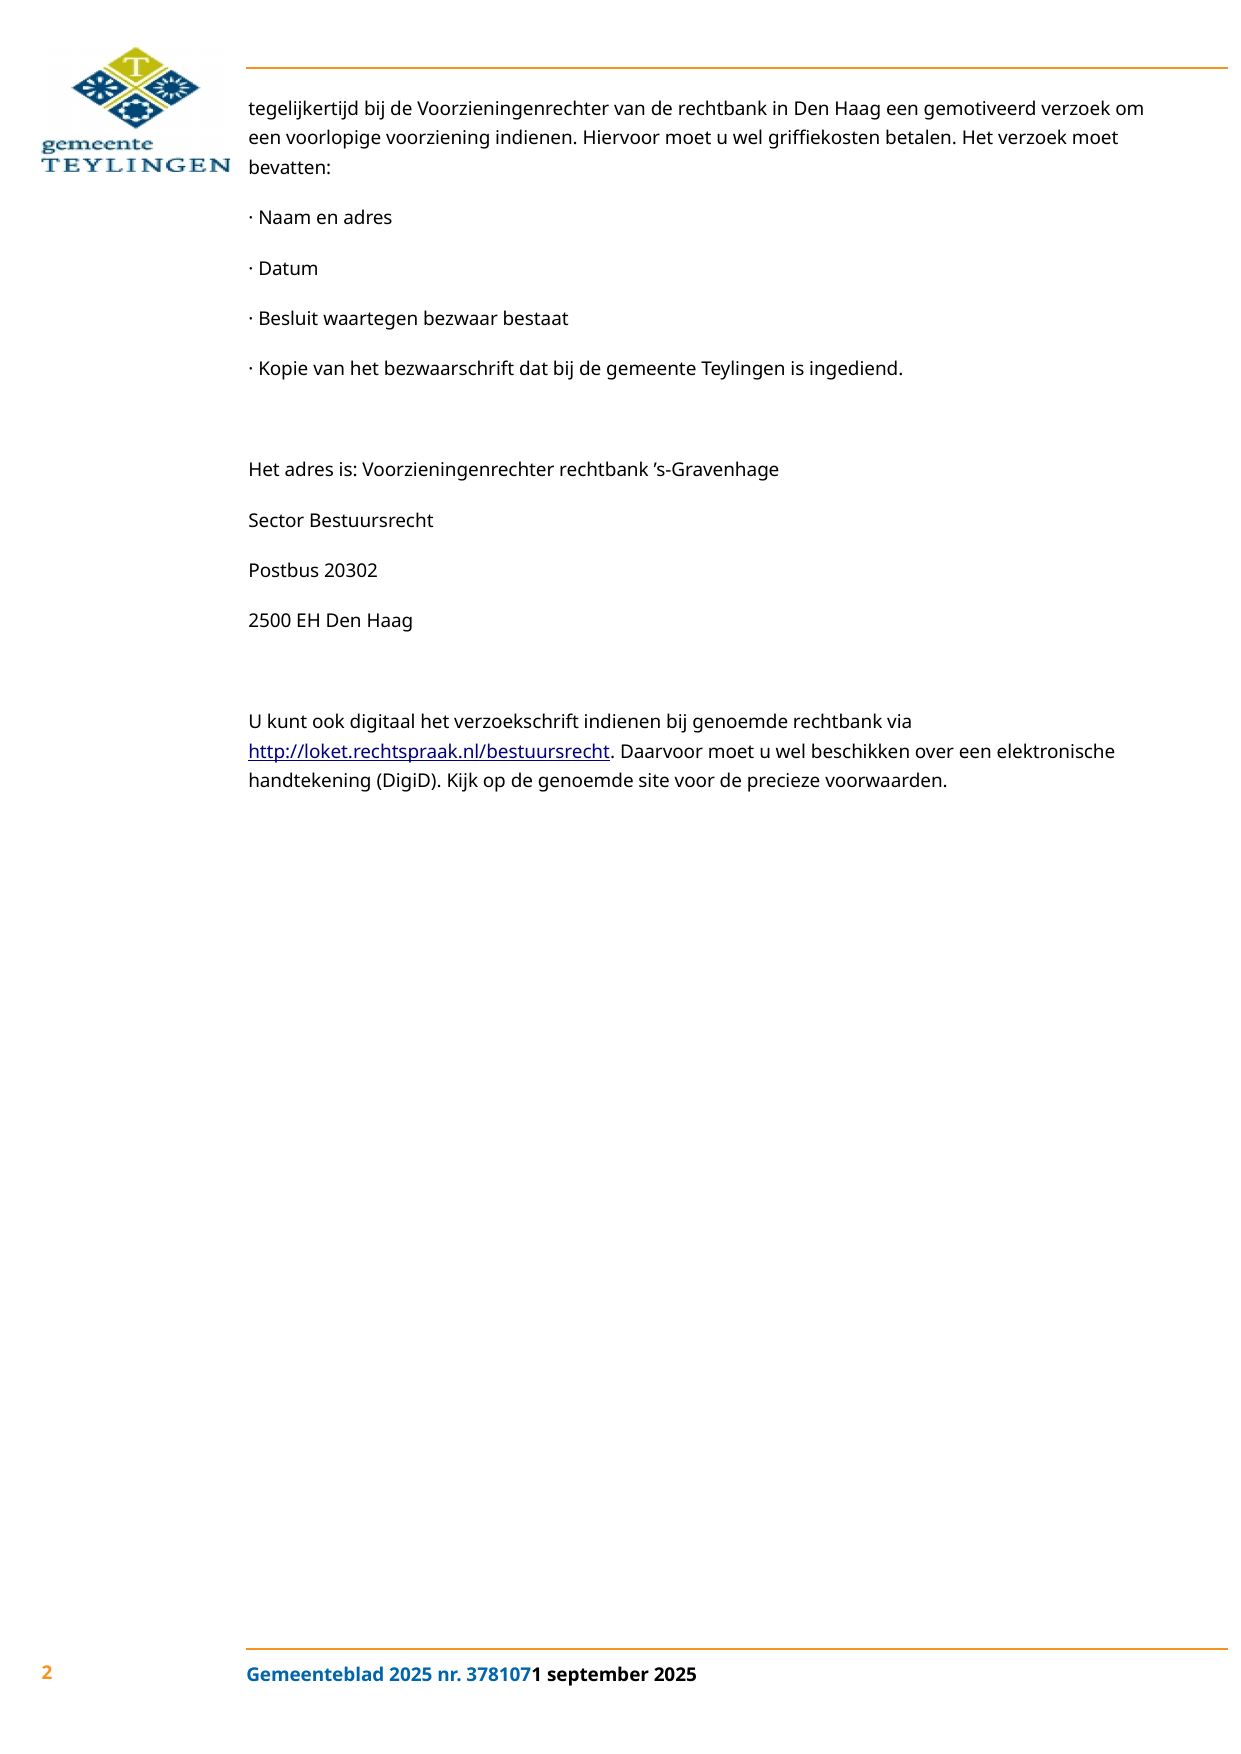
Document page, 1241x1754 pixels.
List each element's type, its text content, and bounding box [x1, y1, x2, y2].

text · Naam en adres [248, 204, 1152, 230]
text · Kopie van het bezwaarschrift dat bij de gemeente Teylingen is ingediend. [248, 356, 1152, 381]
text tegelijkertijd bij de Voorzieningenrechter van de rechtbank in Den Haag een gemotiveerd verzoek om een voorlopige voorziening indienen. Hiervoor moet u wel griffiekosten betalen. Het verzoek moet bevatten: [248, 95, 1152, 180]
text Sector Bestuursrecht [248, 507, 1152, 533]
text Het adres is: Voorzieningenrechter rechtbank ’s-Gravenhage [248, 456, 1152, 482]
picture [41, 47, 231, 172]
text · Datum [248, 255, 1152, 281]
text U kunt ook digitaal het verzoekschrift indienen bij genoemde rechtbank via http://loket.rechtspraak.nl/bestuursrecht. Daarvoor moet u wel beschikken over een elektronische handtekening (DigiD). Kijk op de genoemde site voor de precieze voorwaarden. [248, 708, 1152, 793]
text Postbus 20302 [248, 557, 1152, 583]
text · Besluit waartegen bezwaar bestaat [248, 305, 1152, 331]
text 2500 EH Den Haag [248, 608, 1152, 633]
